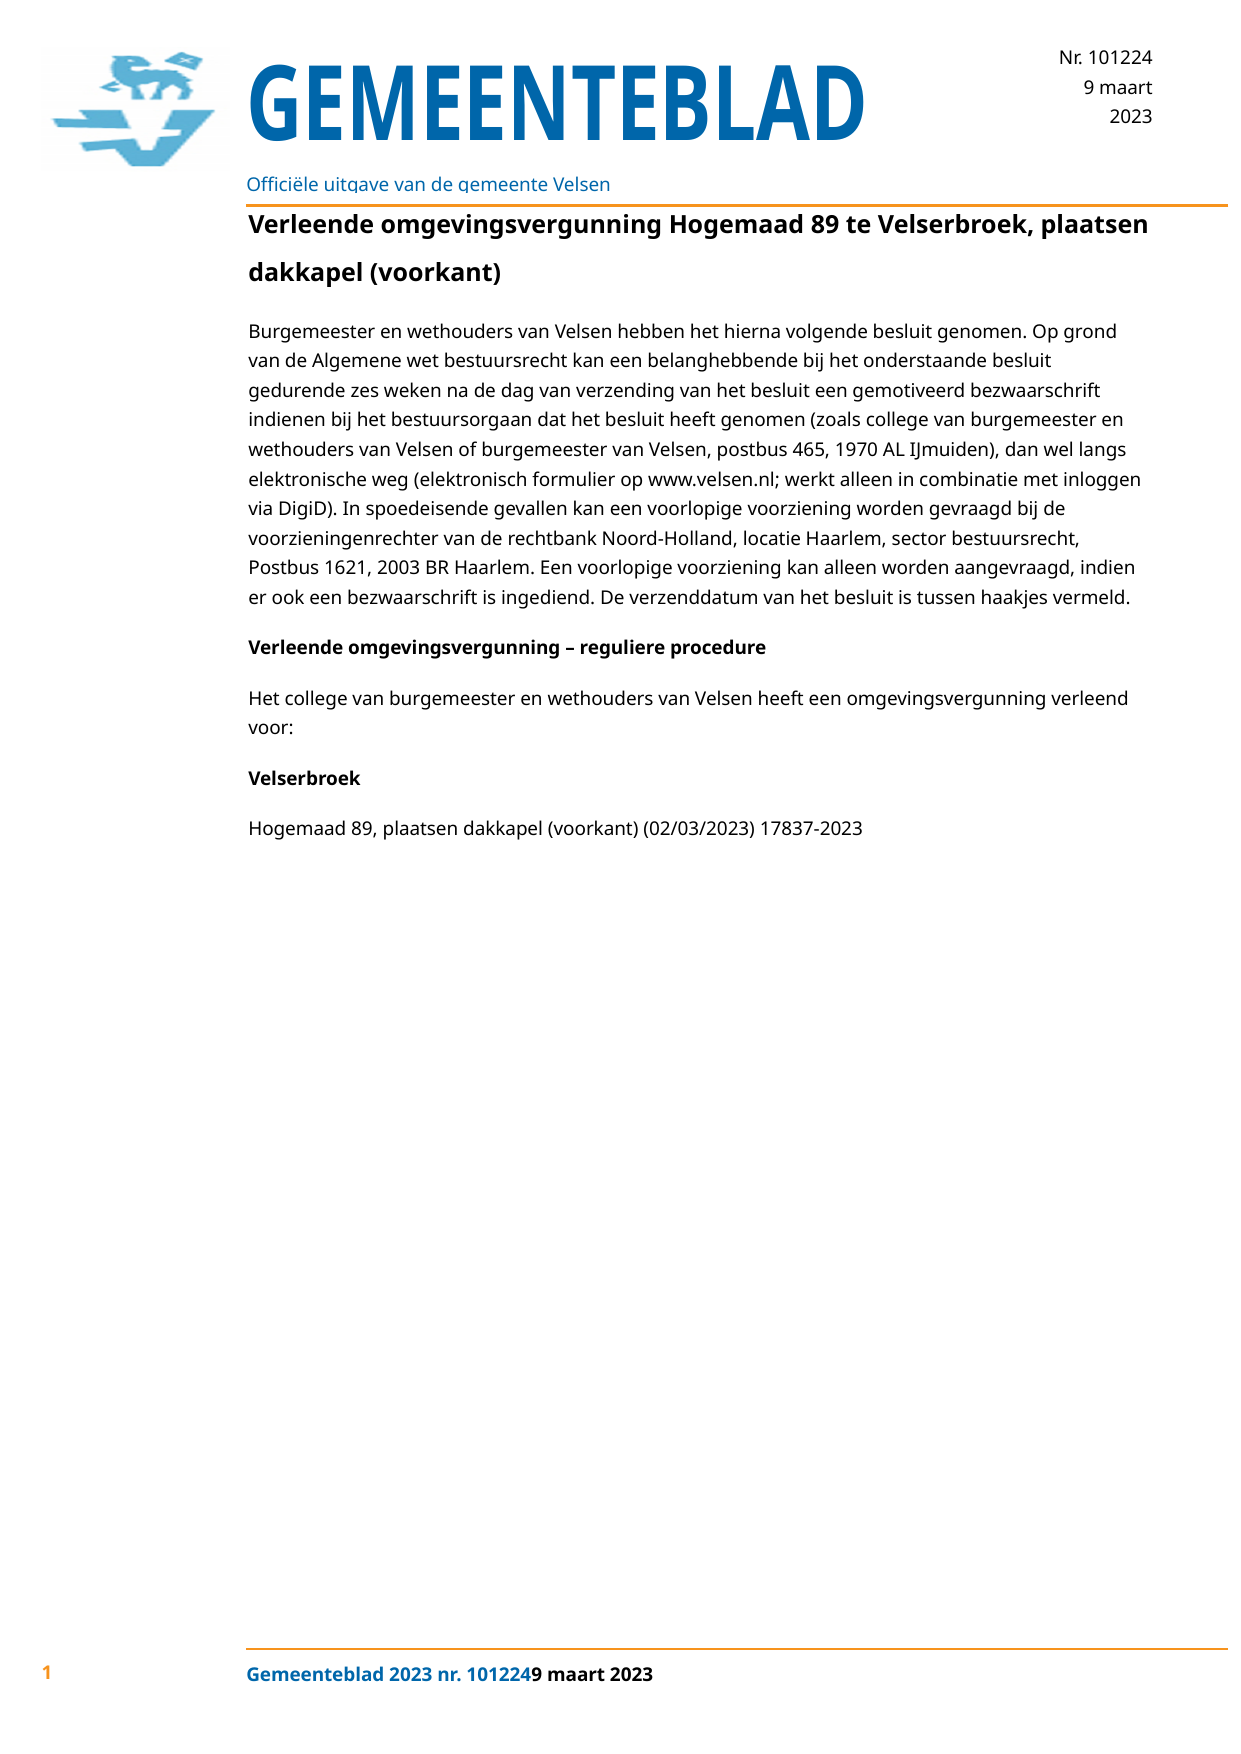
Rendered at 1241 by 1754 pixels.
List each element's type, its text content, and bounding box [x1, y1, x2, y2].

text Het college van burgemeester en wethouders van Velsen heeft een omgevingsvergunning verleend voor: [248, 685, 1152, 740]
text Velserbroek [248, 765, 1152, 791]
text Verleende omgevingsvergunning – reguliere procedure [248, 634, 1152, 660]
text Verleende omgevingsvergunning Hogemaad 89 te Velserbroek, plaatsen dakkapel (voorkant) [248, 207, 1152, 288]
text Hogemaad 89, plaatsen dakkapel (voorkant) (02/03/2023) 17837-2023 [248, 815, 1152, 841]
picture [41, 47, 231, 172]
text Burgemeester en wethouders van Velsen hebben het hierna volgende besluit genomen. Op grond van de Algemene wet bestuursrecht kan een belanghebbende bij het onderstaande besluit gedurende zes weken na de dag van verzending van het besluit een gemotiveerd bezwaarschrift indienen bij het bestuursorgaan dat het besluit heeft genomen (zoals college van burgemeester en wethouders van Velsen of burgemeester van Velsen, postbus 465, 1970 AL IJmuiden), dan wel langs elektronische weg (elektronisch formulier op www.velsen.nl; werkt alleen in combinatie met inloggen via DigiD). In spoedeisende gevallen kan een voorlopige voorziening worden gevraagd bij de voorzieningenrechter van de rechtbank Noord-Holland, locatie Haarlem, sector bestuursrecht, Postbus 1621, 2003 BR Haarlem. Een voorlopige voorziening kan alleen worden aangevraagd, indien er ook een bezwaarschrift is ingediend. De verzenddatum van het besluit is tussen haakjes vermeld. [248, 318, 1152, 610]
